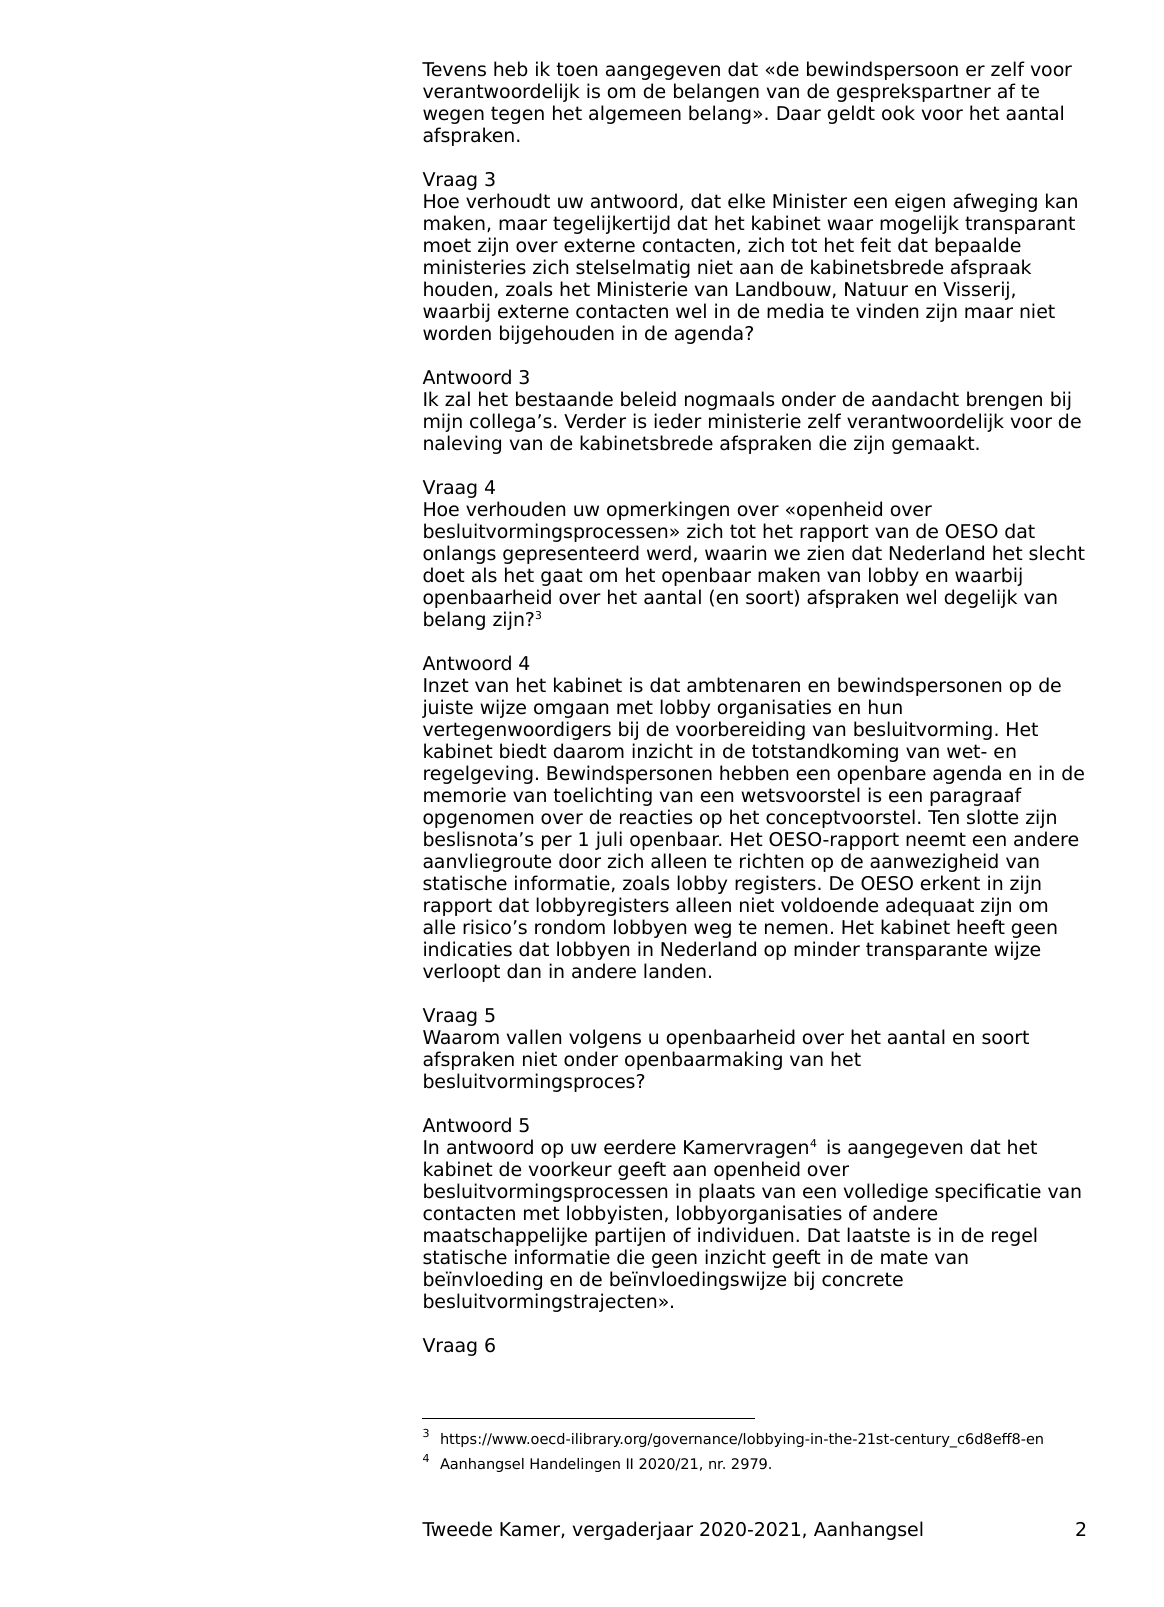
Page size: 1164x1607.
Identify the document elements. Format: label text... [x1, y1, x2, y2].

text Waarom vallen volgens u openbaarheid over het aantal en soort afspraken niet onder openbaarmaking van het besluitvormingsproces? [422, 1027, 1087, 1093]
text Hoe verhouden uw opmerkingen over «openheid over besluitvormingsprocessen» zich tot het rapport van de OESO dat onlangs gepresenteerd werd, waarin we zien dat Nederland het slecht doet als het gaat om het openbaar maken van lobby en waarbij openbaarheid over het aantal (en soort) afspraken wel degelijk van belang zijn? [422, 499, 1087, 631]
text Antwoord 3 [422, 367, 1087, 389]
text Vraag 5 [422, 1005, 1087, 1027]
text In antwoord op uw eerdere Kamervragen is aangegeven dat het kabinet de voorkeur geeft aan openheid over besluitvormingsprocessen in plaats van een volledige specificatie van contacten met lobbyisten, lobbyorganisaties of andere maatschappelijke partijen of individuen. Dat laatste is in de regel statische informatie die geen inzicht geeft in de mate van beïnvloeding en de beïnvloedingswijze bij concrete besluitvormingstrajecten». [422, 1137, 1087, 1313]
text Vraag 6 [422, 1335, 1087, 1357]
text Antwoord 4 [422, 653, 1087, 675]
text Vraag 4 [422, 477, 1087, 499]
text https://www.oecd-ilibrary.org/governance/lobbying-in-the-21st-century_c6d8eff8-en [422, 1427, 1087, 1449]
text Vraag 3 [422, 169, 1087, 191]
text Hoe verhoudt uw antwoord, dat elke Minister een eigen afweging kan maken, maar tegelijkertijd dat het kabinet waar mogelijk transparant moet zijn over externe contacten, zich tot het feit dat bepaalde ministeries zich stelselmatig niet aan de kabinetsbrede afspraak houden, zoals het Ministerie van Landbouw, Natuur en Visserij, waarbij externe contacten wel in de media te vinden zijn maar niet worden bijgehouden in de agenda? [422, 191, 1087, 345]
text Antwoord 5 [422, 1115, 1087, 1137]
text Ik zal het bestaande beleid nogmaals onder de aandacht brengen bij mijn collega’s. Verder is ieder ministerie zelf verantwoordelijk voor de naleving van de kabinetsbrede afspraken die zijn gemaakt. [422, 389, 1087, 455]
text Tevens heb ik toen aangegeven dat «de bewindspersoon er zelf voor verantwoordelijk is om de belangen van de gesprekspartner af te wegen tegen het algemeen belang». Daar geldt ook voor het aantal afspraken. [422, 59, 1087, 147]
text Inzet van het kabinet is dat ambtenaren en bewindspersonen op de juiste wijze omgaan met lobby organisaties en hun vertegenwoordigers bij de voorbereiding van besluitvorming. Het kabinet biedt daarom inzicht in de totstandkoming van wet- en regelgeving. Bewindspersonen hebben een openbare agenda en in de memorie van toelichting van een wetsvoorstel is een paragraaf opgenomen over de reacties op het conceptvoorstel. Ten slotte zijn beslisnota’s per 1 juli openbaar. Het OESO-rapport neemt een andere aanvliegroute door zich alleen te richten op de aanwezigheid van statische informatie, zoals lobby registers. De OESO erkent in zijn rapport dat lobbyregisters alleen niet voldoende adequaat zijn om alle risico’s rondom lobbyen weg te nemen. Het kabinet heeft geen indicaties dat lobbyen in Nederland op minder transparante wijze verloopt dan in andere landen. [422, 675, 1087, 983]
text Aanhangsel Handelingen II 2020/21, nr. 2979. [422, 1452, 1087, 1474]
